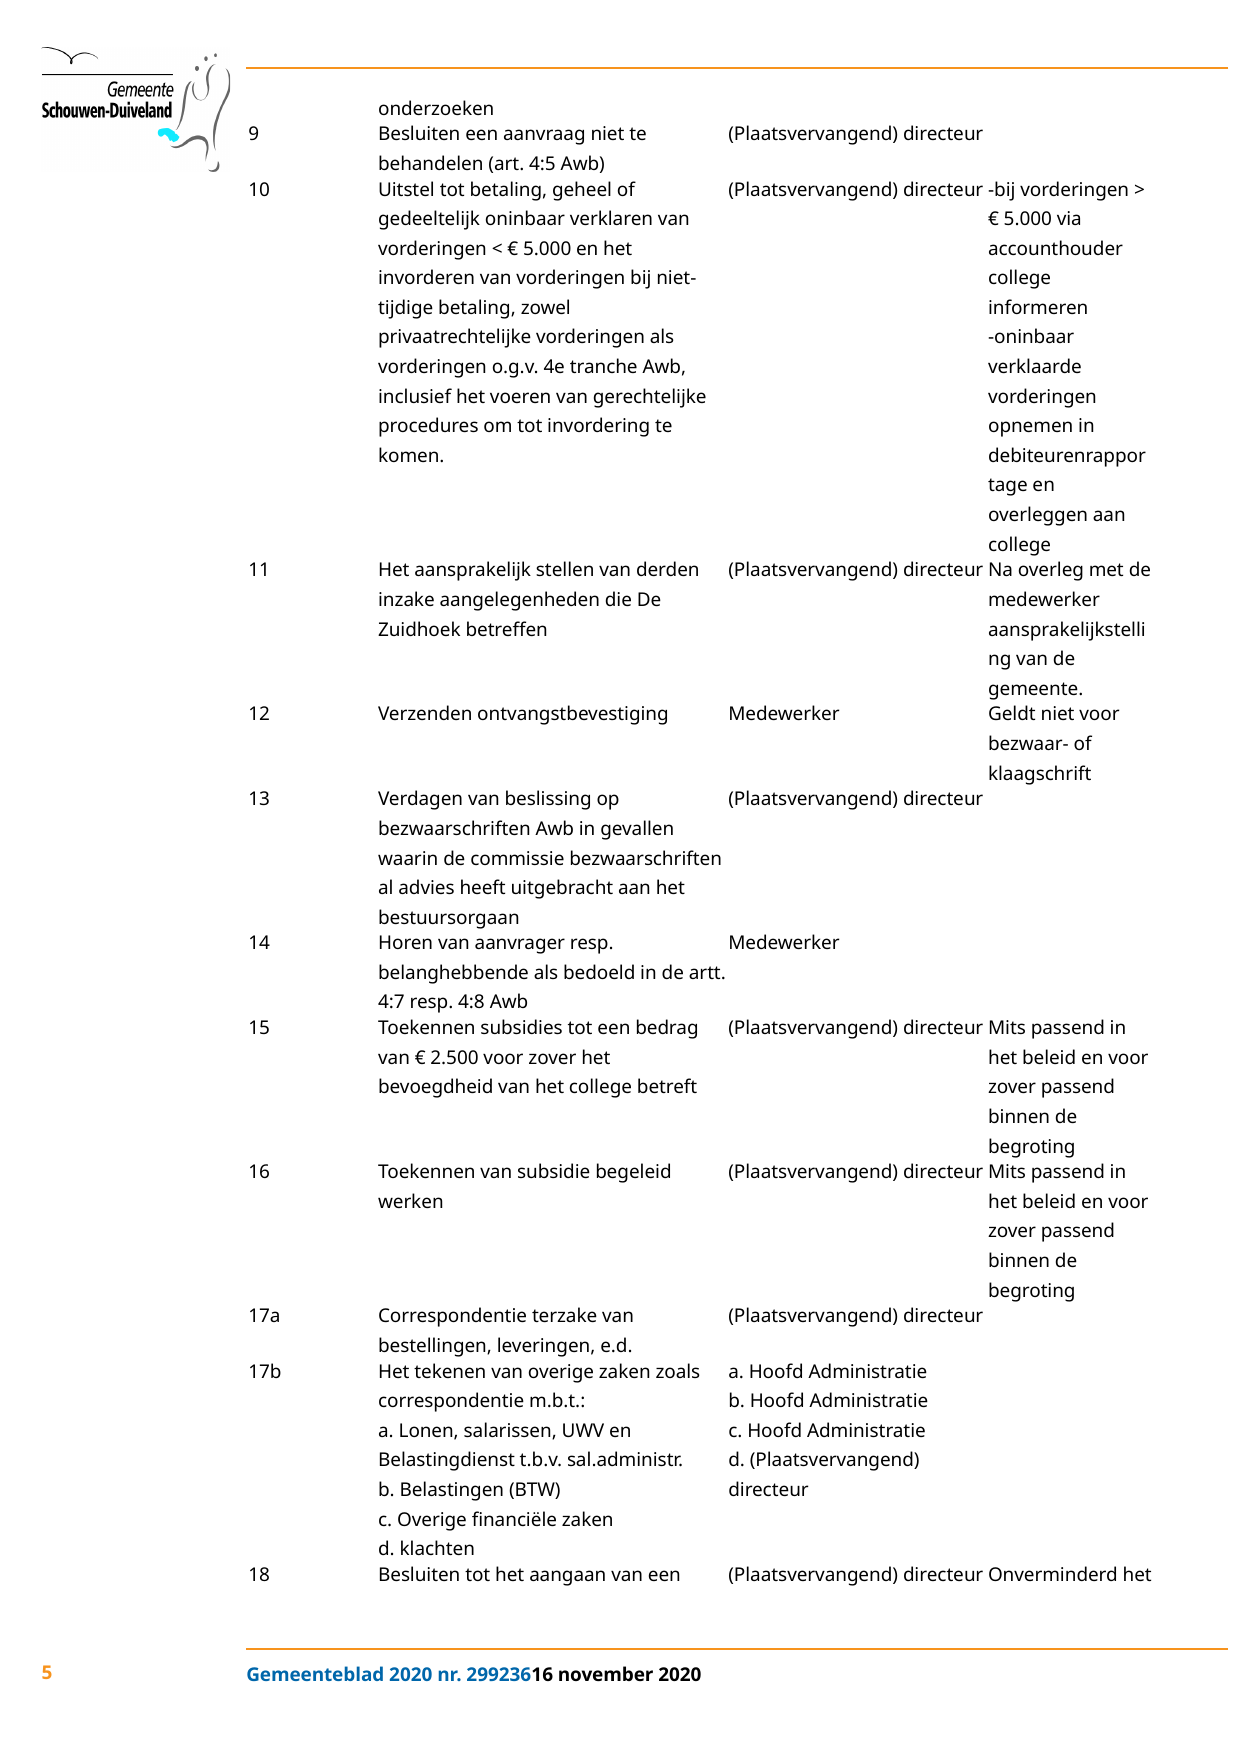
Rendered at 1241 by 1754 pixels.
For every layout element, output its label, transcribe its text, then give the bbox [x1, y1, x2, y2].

table_cell Mits passend in het beleid en voor zover passend binnen de begroting [988, 1015, 1152, 1158]
table_cell 11 [248, 557, 378, 701]
table_cell Besluiten een aanvraag niet te behandelen (art. 4:5 Awb) [378, 121, 728, 176]
table_cell 14 [248, 930, 378, 1014]
table_cell (Plaatsvervangend) directeur [728, 557, 988, 701]
table_cell Het aansprakelijk stellen van derden inzake aangelegenheden die De Zuidhoek betreffen [378, 557, 728, 701]
table_cell Medewerker [728, 930, 988, 1014]
table_cell Horen van aanvrager resp. belanghebbende als bedoeld in de artt. 4:7 resp. 4:8 Awb [378, 930, 728, 1014]
table_cell Toekennen subsidies tot een bedrag van € 2.500 voor zover het bevoegdheid van het college betreft [378, 1015, 728, 1158]
table_cell Verzenden ontvangstbevestiging [378, 701, 728, 786]
table_cell (Plaatsvervangend) directeur [728, 1561, 988, 1587]
table_cell [988, 121, 1152, 176]
table_cell [988, 930, 1152, 1014]
table_cell Uitstel tot betaling, geheel of gedeeltelijk oninbaar verklaren van vorderingen < € 5.000 en het invorderen van vorderingen bij niet-tijdige betaling, zowel privaatrechtelijke vorderingen als vorderingen o.g.v. 4e tranche Awb, inclusief het voeren van gerechtelijke procedures om tot invordering te komen. [378, 176, 728, 557]
table_cell 9 [248, 121, 378, 176]
table_cell -bij vorderingen > € 5.000 via accounthouder college informeren -oninbaar verklaarde vorderingen opnemen in debiteurenrapportage en overleggen aan college [988, 176, 1152, 557]
table_cell Besluiten tot het aangaan van een [378, 1561, 728, 1587]
table_cell (Plaatsvervangend) directeur [728, 176, 988, 557]
table_cell Het tekenen van overige zaken zoals correspondentie m.b.t.: a. Lonen, salarissen, UWV en Belastingdienst t.b.v. sal.administr. b. Belastingen (BTW) c. Overige financiële zaken d. klachten [378, 1358, 728, 1561]
table_cell 17a [248, 1303, 378, 1358]
table_cell onderzoeken [378, 95, 728, 121]
table_cell [728, 95, 988, 121]
table_cell Na overleg met de medewerker aansprakelijkstelling van de gemeente. [988, 557, 1152, 701]
table_cell (Plaatsvervangend) directeur [728, 1303, 988, 1358]
table_cell 10 [248, 176, 378, 557]
table_cell (Plaatsvervangend) directeur [728, 121, 988, 176]
table_cell Onverminderd het [988, 1561, 1152, 1587]
table_cell (Plaatsvervangend) directeur [728, 786, 988, 929]
table_cell 15 [248, 1015, 378, 1158]
table_cell Verdagen van beslissing op bezwaarschriften Awb in gevallen waarin de commissie bezwaarschriften al advies heeft uitgebracht aan het bestuursorgaan [378, 786, 728, 929]
table_cell [988, 786, 1152, 929]
table_cell (Plaatsvervangend) directeur [728, 1159, 988, 1303]
table_cell [988, 1358, 1152, 1561]
table_cell 17b [248, 1358, 378, 1561]
table_cell Toekennen van subsidie begeleid werken [378, 1159, 728, 1303]
table_cell Mits passend in het beleid en voor zover passend binnen de begroting [988, 1159, 1152, 1303]
table_cell [248, 95, 378, 121]
table_cell a. Hoofd Administratie b. Hoofd Administratie c. Hoofd Administratie d. (Plaatsvervangend) directeur [728, 1358, 988, 1561]
table_cell 16 [248, 1159, 378, 1303]
table_cell Medewerker [728, 701, 988, 786]
table_cell Geldt niet voor bezwaar- of klaagschrift [988, 701, 1152, 786]
picture [41, 47, 231, 172]
table_cell 12 [248, 701, 378, 786]
table_cell 13 [248, 786, 378, 929]
table_cell [988, 95, 1152, 121]
table_cell [988, 1303, 1152, 1358]
table_cell (Plaatsvervangend) directeur [728, 1015, 988, 1158]
table_cell Correspondentie terzake van bestellingen, leveringen, e.d. [378, 1303, 728, 1358]
table_cell 18 [248, 1561, 378, 1587]
